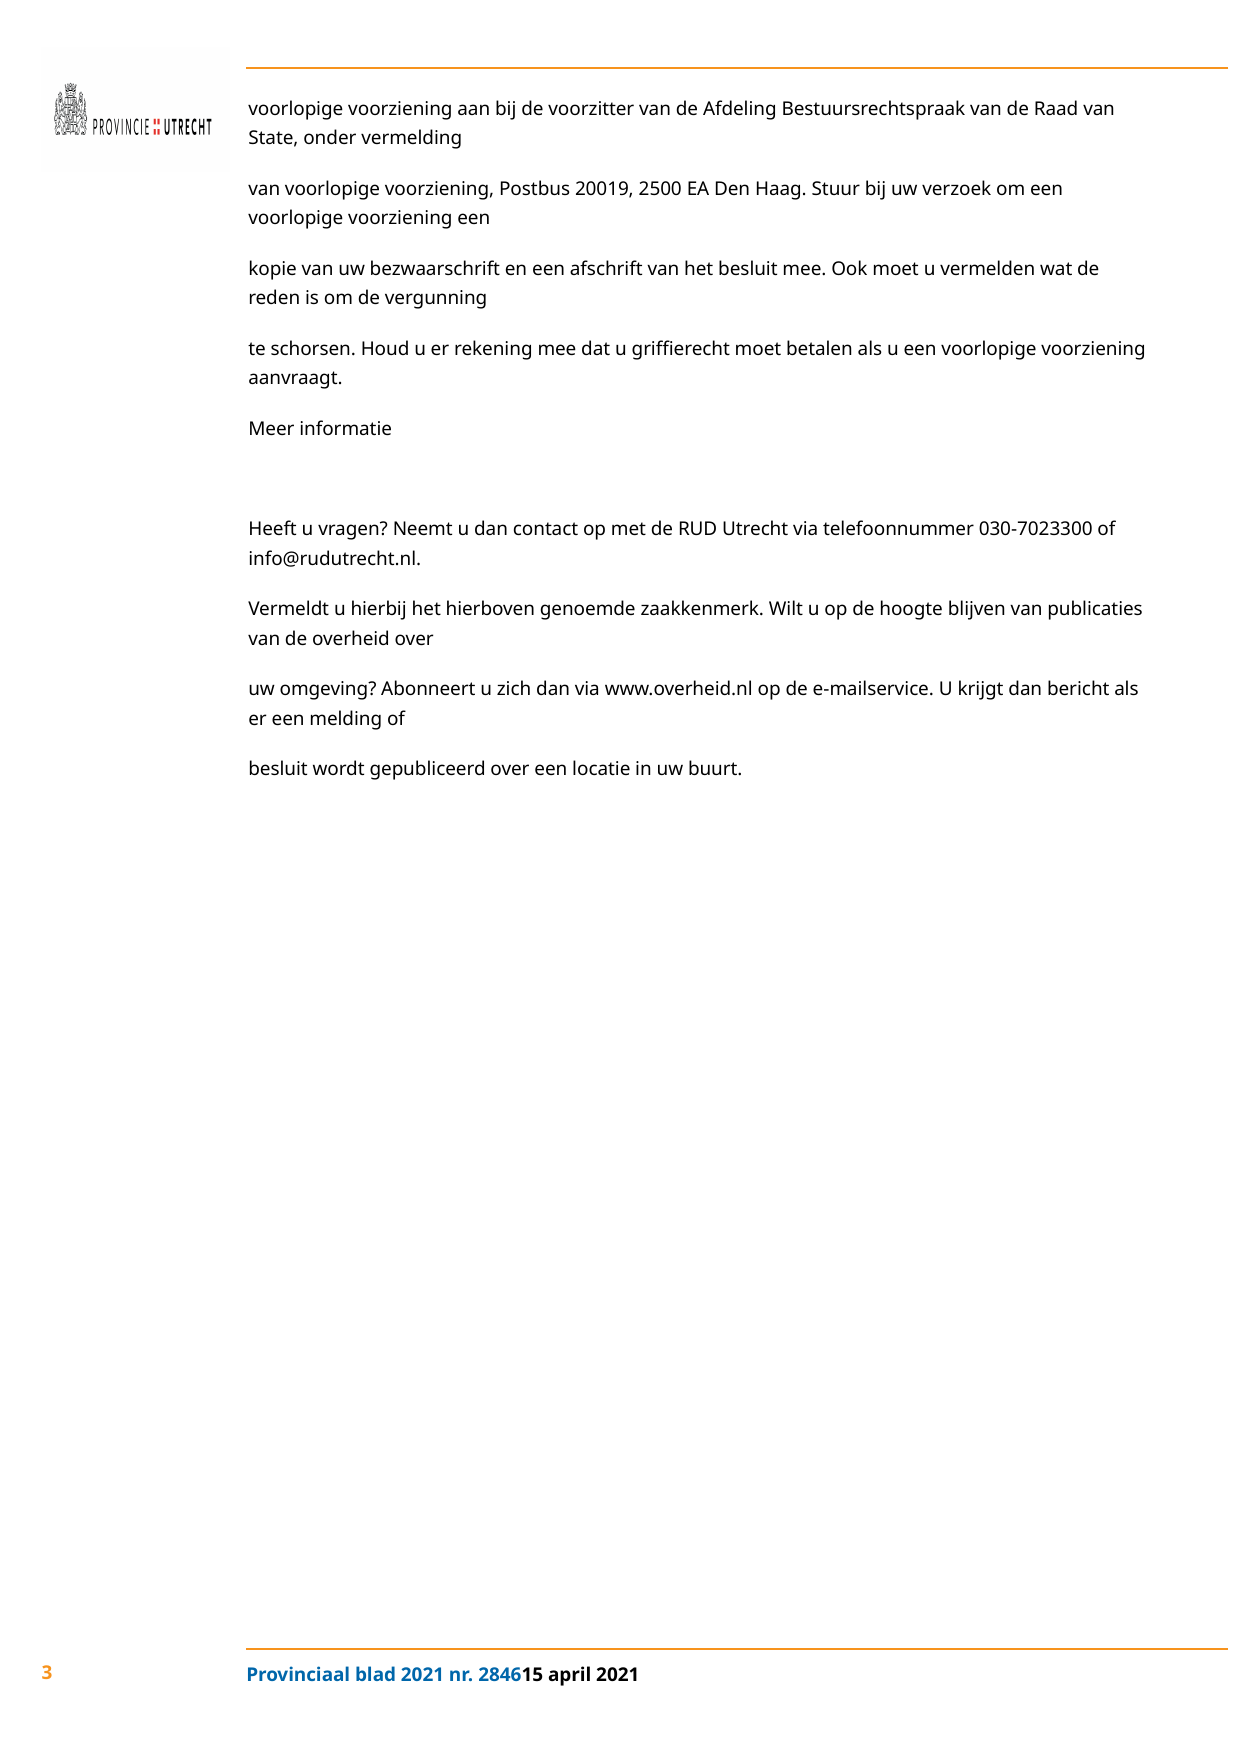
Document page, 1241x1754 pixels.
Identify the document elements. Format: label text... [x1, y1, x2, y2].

text te schorsen. Houd u er rekening mee dat u griffierecht moet betalen als u een voorlopige voorziening aanvraagt. [248, 335, 1152, 390]
text Meer informatie [248, 415, 1152, 441]
picture [41, 47, 231, 172]
text van voorlopige voorziening, Postbus 20019, 2500 EA Den Haag. Stuur bij uw verzoek om een voorlopige voorziening een [248, 175, 1152, 230]
text besluit wordt gepubliceerd over een locatie in uw buurt. [248, 756, 1152, 781]
text voorlopige voorziening aan bij de voorzitter van de Afdeling Bestuursrechtspraak van de Raad van State, onder vermelding [248, 95, 1152, 150]
text Vermeldt u hierbij het hierboven genoemde zaakkenmerk. Wilt u op de hoogte blijven van publicaties van de overheid over [248, 596, 1152, 651]
text Heeft u vragen? Neemt u dan contact op met de RUD Utrecht via telefoonnummer 030-7023300 of info@rudutrecht.nl. [248, 516, 1152, 571]
text uw omgeving? Abonneert u zich dan via www.overheid.nl op de e-mailservice. U krijgt dan bericht als er een melding of [248, 676, 1152, 731]
text kopie van uw bezwaarschrift en een afschrift van het besluit mee. Ook moet u vermelden wat de reden is om de vergunning [248, 255, 1152, 310]
